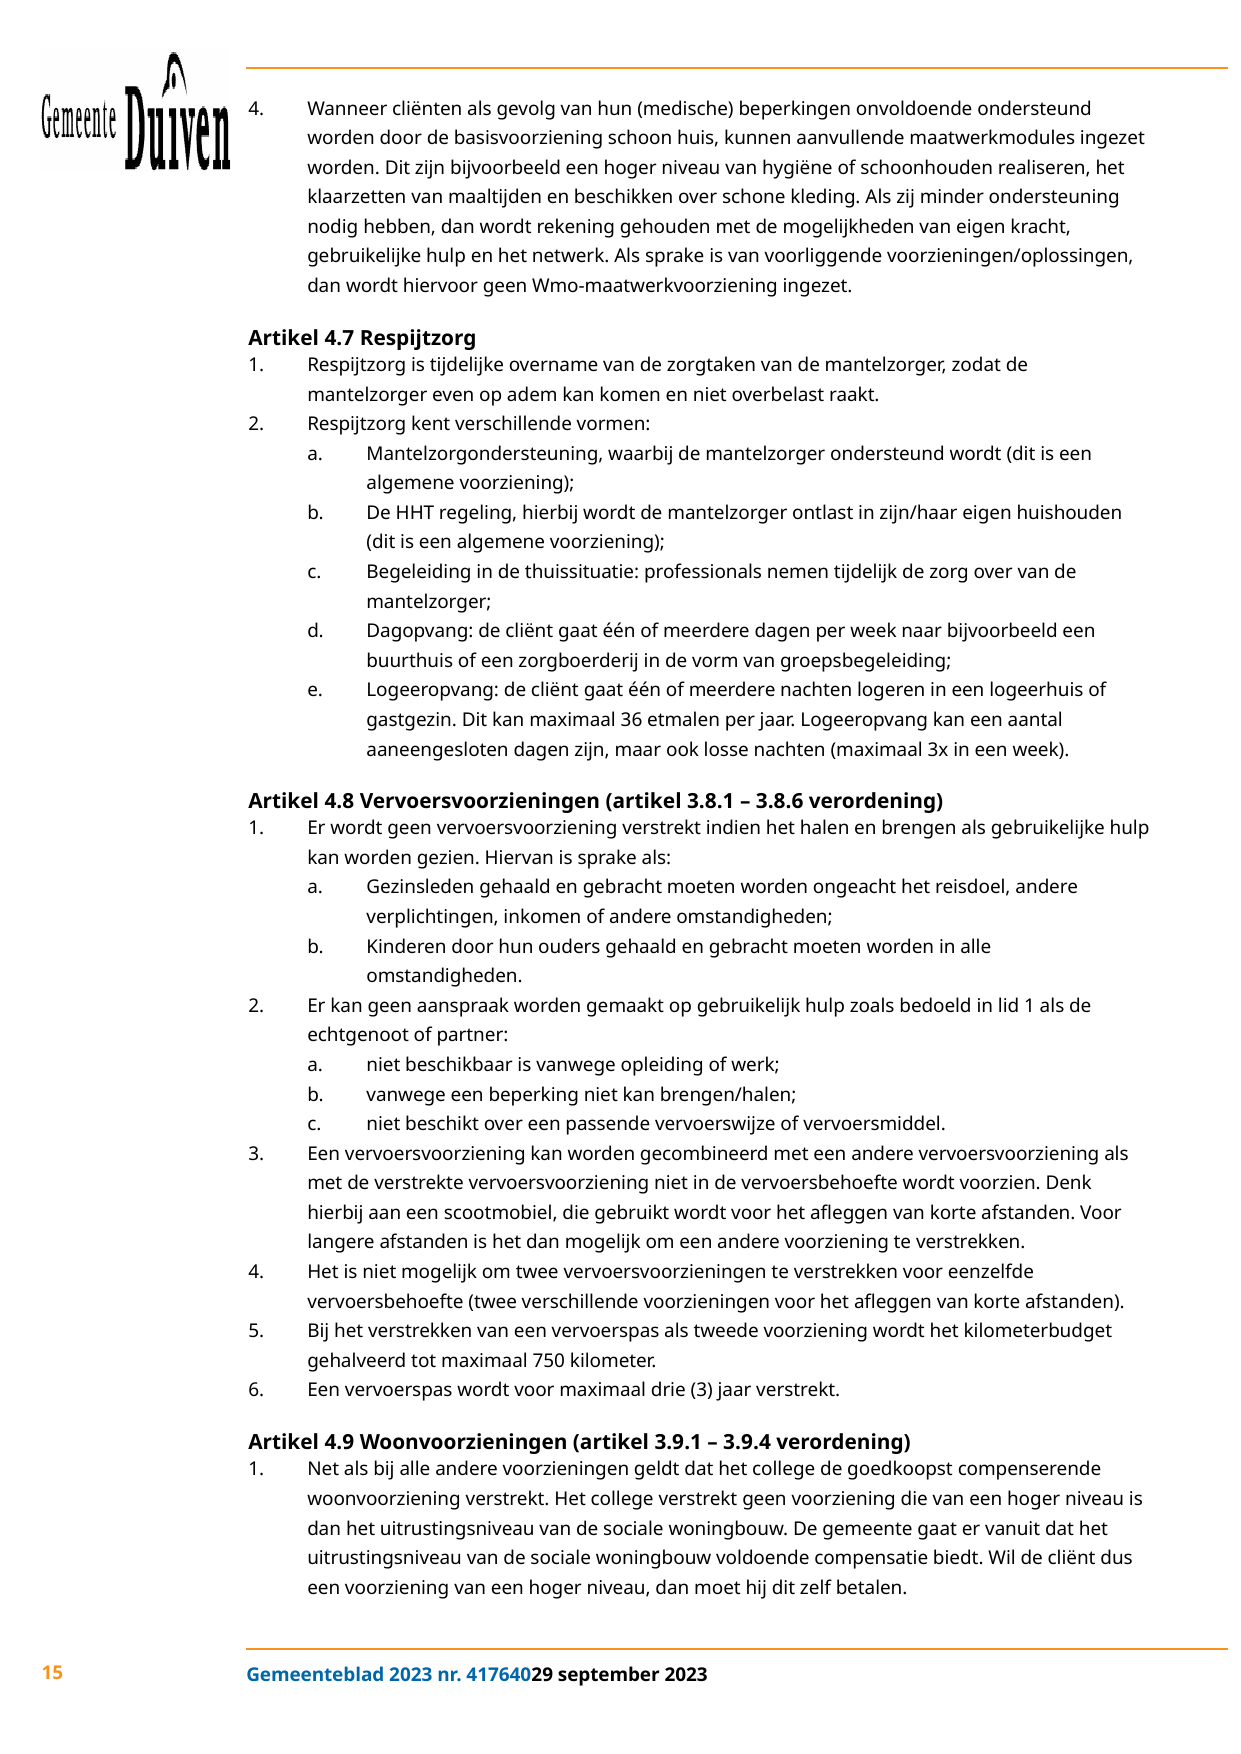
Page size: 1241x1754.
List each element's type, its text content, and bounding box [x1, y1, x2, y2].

list vanwege een beperking niet kan brengen/halen; [307, 1081, 1152, 1107]
list Gezinsleden gehaald en gebracht moeten worden ongeacht het reisdoel, andere verplichtingen, inkomen of andere omstandigheden; [307, 874, 1152, 929]
list Mantelzorgondersteuning, waarbij de mantelzorger ondersteund wordt (dit is een algemene voorziening); [307, 440, 1152, 495]
list niet beschikt over een passende vervoerswijze of vervoersmiddel. [307, 1110, 1152, 1136]
text Artikel 4.7 Respijtzorg [248, 323, 1152, 351]
list Dagopvang: de cliënt gaat één of meerdere dagen per week naar bijvoorbeeld een buurthuis of een zorgboerderij in de vorm van groepsbegeleiding; [307, 617, 1152, 673]
list Logeeropvang: de cliënt gaat één of meerdere nachten logeren in een logeerhuis of gastgezin. Dit kan maximaal 36 etmalen per jaar. Logeeropvang kan een aantal aaneengesloten dagen zijn, maar ook losse nachten (maximaal 3x in een week). [307, 677, 1152, 761]
list Het is niet mogelijk om twee vervoersvoorzieningen te verstrekken voor eenzelfde vervoersbehoefte (twee verschillende voorzieningen voor het afleggen van korte afstanden). [248, 1258, 1152, 1314]
list Een vervoersvoorziening kan worden gecombineerd met een andere vervoersvoorziening als met de verstrekte vervoersvoorziening niet in de vervoersbehoefte wordt voorzien. Denk hierbij aan een scootmobiel, die gebruikt wordt voor het afleggen van korte afstanden. Voor langere afstanden is het dan mogelijk om een andere voorziening te verstrekken. [248, 1140, 1152, 1254]
list Kinderen door hun ouders gehaald en gebracht moeten worden in alle omstandigheden. [307, 933, 1152, 988]
picture [41, 47, 231, 172]
list Bij het verstrekken van een vervoerspas als tweede voorziening wordt het kilometerbudget gehalveerd tot maximaal 750 kilometer. [248, 1317, 1152, 1373]
list Een vervoerspas wordt voor maximaal drie (3) jaar verstrekt. [248, 1377, 1152, 1402]
list De HHT regeling, hierbij wordt de mantelzorger ontlast in zijn/haar eigen huishouden (dit is een algemene voorziening); [307, 499, 1152, 554]
list niet beschikbaar is vanwege opleiding of werk; [307, 1051, 1152, 1077]
list Begeleiding in de thuissituatie: professionals nemen tijdelijk de zorg over van de mantelzorger; [307, 558, 1152, 613]
text Artikel 4.8 Vervoersvoorzieningen (artikel 3.8.1 – 3.8.6 verordening) [248, 786, 1152, 814]
list Respijtzorg is tijdelijke overname van de zorgtaken van de mantelzorger, zodat de mantelzorger even op adem kan komen en niet overbelast raakt. [248, 351, 1152, 406]
list Net als bij alle andere voorzieningen geldt dat het college de goedkoopst compenserende woonvoorziening verstrekt. Het college verstrekt geen voorziening die van een hoger niveau is dan het uitrustingsniveau van de sociale woningbouw. De gemeente gaat er vanuit dat het uitrustingsniveau van de sociale woningbouw voldoende compensatie biedt. Wil de cliënt dus een voorziening van een hoger niveau, dan moet hij dit zelf betalen. [248, 1456, 1152, 1599]
list Wanneer cliënten als gevolg van hun (medische) beperkingen onvoldoende ondersteund worden door de basisvoorziening schoon huis, kunnen aanvullende maatwerkmodules ingezet worden. Dit zijn bijvoorbeeld een hoger niveau van hygiëne of schoonhouden realiseren, het klaarzetten van maaltijden en beschikken over schone kleding. Als zij minder ondersteuning nodig hebben, dan wordt rekening gehouden met de mogelijkheden van eigen kracht, gebruikelijke hulp en het netwerk. Als sprake is van voorliggende voorzieningen/oplossingen, dan wordt hiervoor geen Wmo-maatwerkvoorziening ingezet. [248, 95, 1152, 298]
text Artikel 4.9 Woonvoorzieningen (artikel 3.9.1 – 3.9.4 verordening) [248, 1427, 1152, 1456]
list Respijtzorg kent verschillende vormen: [248, 410, 1152, 436]
list Er kan geen aanspraak worden gemaakt op gebruikelijk hulp zoals bedoeld in lid 1 als de echtgenoot of partner: [248, 992, 1152, 1047]
list Er wordt geen vervoersvoorziening verstrekt indien het halen en brengen als gebruikelijke hulp kan worden gezien. Hiervan is sprake als: [248, 814, 1152, 870]
